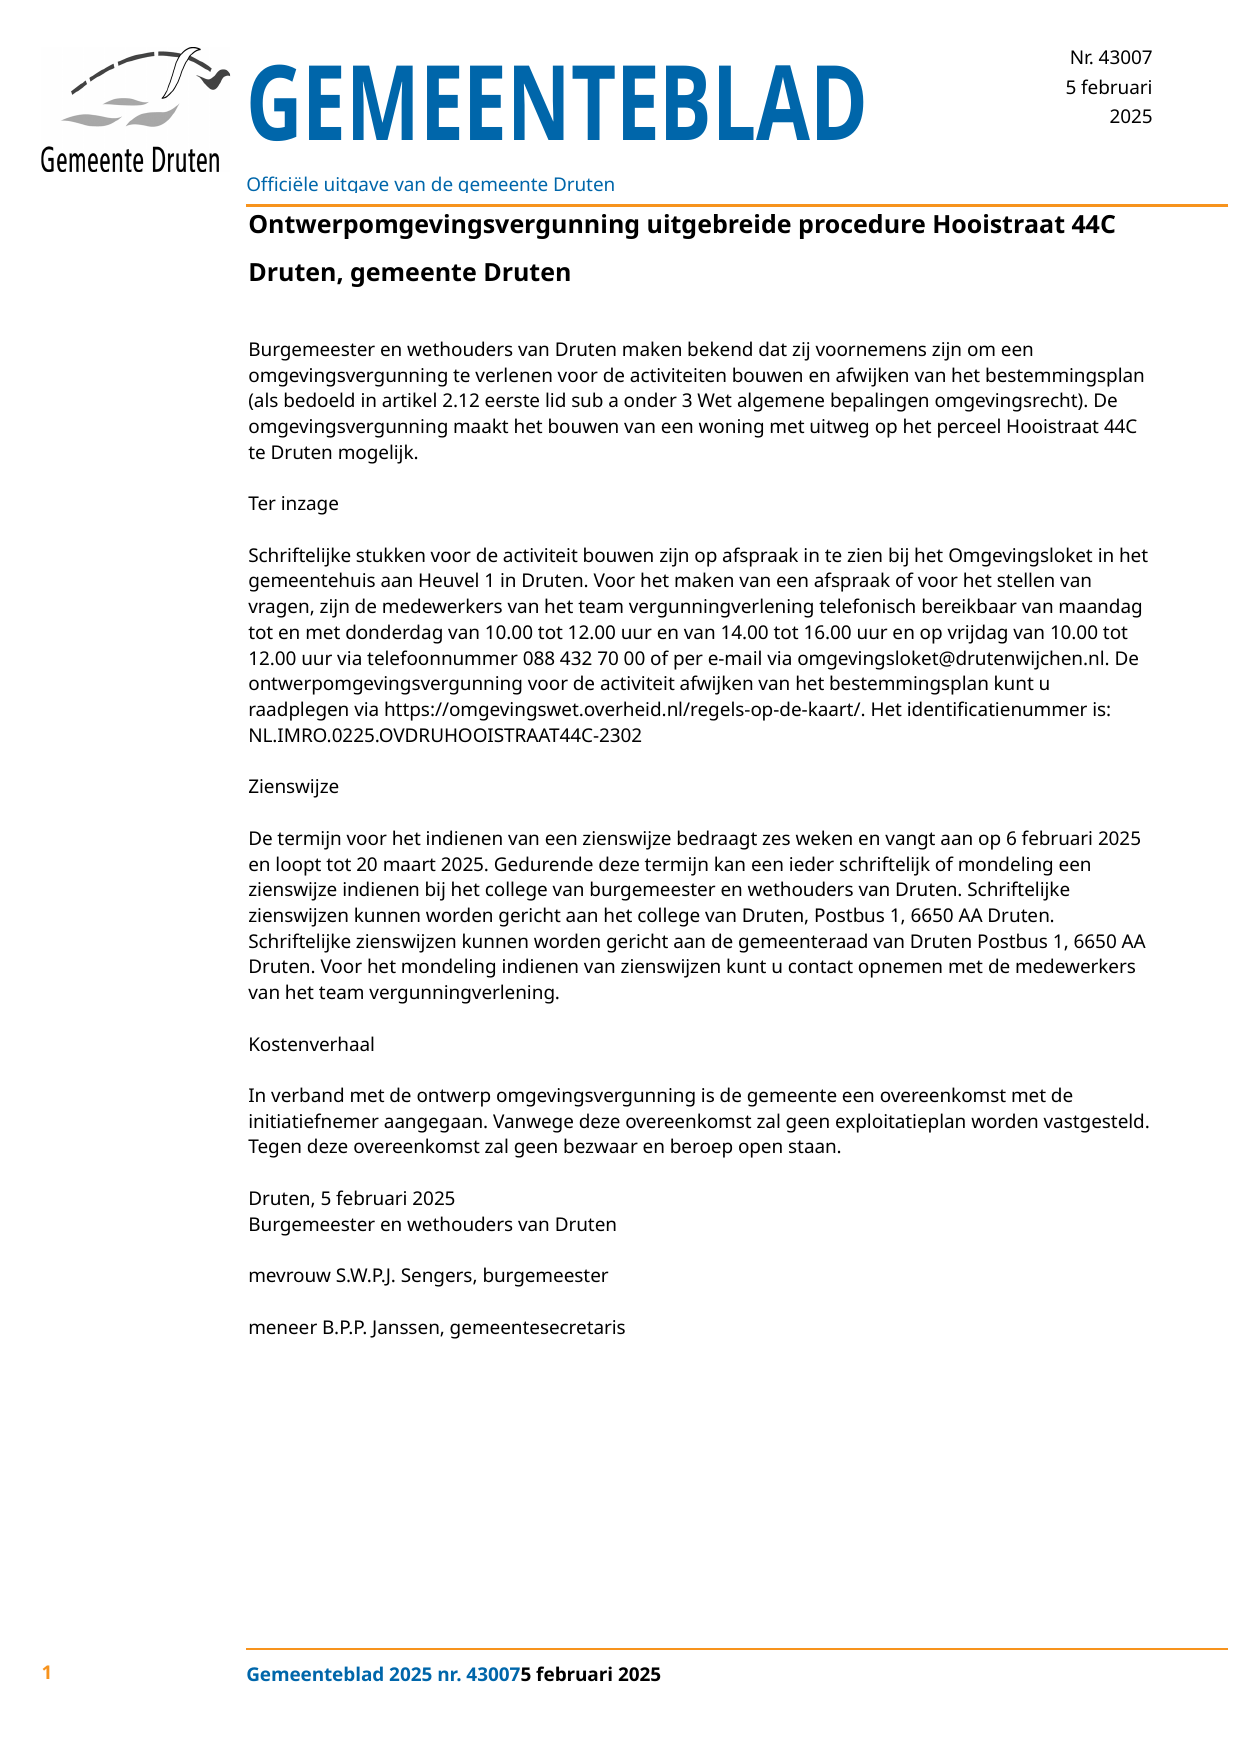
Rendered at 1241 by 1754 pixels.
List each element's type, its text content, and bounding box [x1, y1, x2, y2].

text Kostenverhaal [248, 1031, 1152, 1057]
text Ter inzage [248, 491, 1152, 516]
text Burgemeester en wethouders van Druten [248, 1211, 1152, 1237]
text Ontwerpomgevingsvergunning uitgebreide procedure Hooistraat 44C Druten, gemeente Druten [248, 207, 1152, 288]
text mevrouw S.W.P.J. Sengers, burgemeester [248, 1262, 1152, 1288]
text De termijn voor het indienen van een zienswijze bedraagt zes weken en vangt aan op 6 februari 2025 en loopt tot 20 maart 2025. Gedurende deze termijn kan een ieder schriftelijk of mondeling een zienswijze indienen bij het college van burgemeester en wethouders van Druten. Schriftelijke zienswijzen kunnen worden gericht aan het college van Druten, Postbus 1, 6650 AA Druten. Schriftelijke zienswijzen kunnen worden gericht aan de gemeenteraad van Druten Postbus 1, 6650 AA Druten. Voor het mondeling indienen van zienswijzen kunt u contact opnemen met de medewerkers van het team vergunningverlening. [248, 825, 1152, 1005]
text Druten, 5 februari 2025 [248, 1185, 1152, 1211]
text Schriftelijke stukken voor de activiteit bouwen zijn op afspraak in te zien bij het Omgevingsloket in het gemeentehuis aan Heuvel 1 in Druten. Voor het maken van een afspraak of voor het stellen van vragen, zijn de medewerkers van het team vergunningverlening telefonisch bereikbaar van maandag tot en met donderdag van 10.00 tot 12.00 uur en van 14.00 tot 16.00 uur en op vrijdag van 10.00 tot 12.00 uur via telefoonnummer 088 432 70 00 of per e-mail via omgevingsloket@drutenwijchen.nl. De ontwerpomgevingsvergunning voor de activiteit afwijken van het bestemmingsplan kunt u raadplegen via https://omgevingswet.overheid.nl/regels-op-de-kaart/. Het identificatienummer is: NL.IMRO.0225.OVDRUHOOISTRAAT44C-2302 [248, 542, 1152, 748]
text Zienswijze [248, 773, 1152, 799]
text Burgemeester en wethouders van Druten maken bekend dat zij voornemens zijn om een omgevingsvergunning te verlenen voor de activiteiten bouwen en afwijken van het bestemmingsplan (als bedoeld in artikel 2.12 eerste lid sub a onder 3 Wet algemene bepalingen omgevingsrecht). De omgevingsvergunning maakt het bouwen van een woning met uitweg op het perceel Hooistraat 44C te Druten mogelijk. [248, 336, 1152, 465]
text In verband met de ontwerp omgevingsvergunning is de gemeente een overeenkomst met de initiatiefnemer aangegaan. Vanwege deze overeenkomst zal geen exploitatieplan worden vastgesteld. Tegen deze overeenkomst zal geen bezwaar en beroep open staan. [248, 1082, 1152, 1159]
picture [41, 47, 231, 172]
text meneer B.P.P. Janssen, gemeentesecretaris [248, 1314, 1152, 1339]
